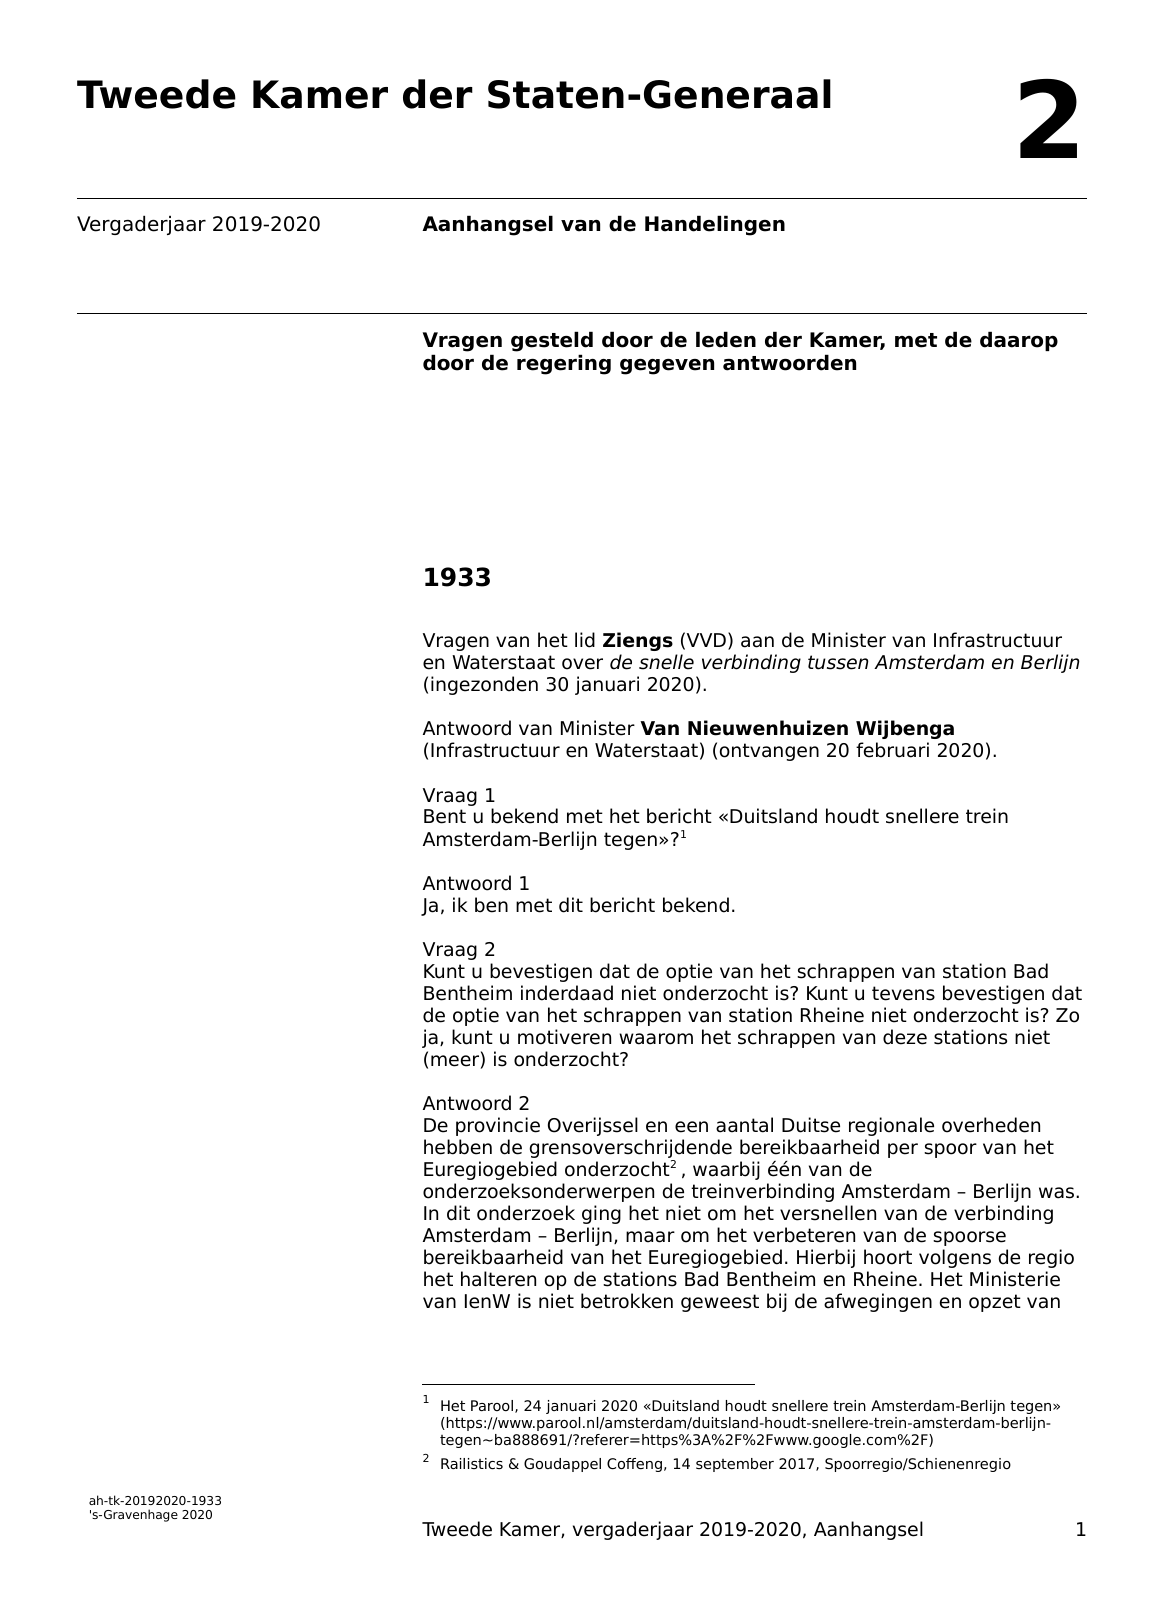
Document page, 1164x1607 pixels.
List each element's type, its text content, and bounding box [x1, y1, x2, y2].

text Antwoord 2 [422, 1093, 1087, 1115]
text Antwoord van Minister Van Nieuwenhuizen Wijbenga (Infrastructuur en Waterstaat) (ontvangen 20 februari 2020). [422, 718, 1087, 762]
text De provincie Overijssel en een aantal Duitse regionale overheden hebben de grensoverschrijdende bereikbaarheid per spoor van het Euregiogebied onderzocht, waarbij één van de onderzoeksonderwerpen de treinverbinding Amsterdam – Berlijn was. In dit onderzoek ging het niet om het versnellen van de verbinding Amsterdam – Berlijn, maar om het verbeteren van de spoorse bereikbaarheid van het Euregiogebied. Hierbij hoort volgens de regio het halteren op de stations Bad Bentheim en Rheine. Het Ministerie van IenW is niet betrokken geweest bij de afwegingen en opzet van [422, 1115, 1087, 1313]
text Vragen van het lid Ziengs (VVD) aan de Minister van Infrastructuur en Waterstaat over de snelle verbinding tussen Amsterdam en Berlijn (ingezonden 30 januari 2020). [422, 630, 1087, 696]
text Kunt u bevestigen dat de optie van het schrappen van station Bad Bentheim inderdaad niet onderzocht is? Kunt u tevens bevestigen dat de optie van het schrappen van station Rheine niet onderzocht is? Zo ja, kunt u motiveren waarom het schrappen van deze stations niet (meer) is onderzocht? [422, 961, 1087, 1071]
table_cell [77, 314, 422, 375]
text Vraag 1 [422, 784, 1087, 806]
text Het Parool, 24 januari 2020 «Duitsland houdt snellere trein Amsterdam-Berlijn tegen» (https://www.parool.nl/amsterdam/duitsland-houdt-snellere-trein-amsterdam-berlijn-tegen~ba888691/?referer=https%3A%2F%2Fwww.google.com%2F) [422, 1393, 1087, 1449]
text Vraag 2 [422, 939, 1087, 961]
table_cell Aanhangsel van de Handelingen [422, 199, 1087, 313]
text 1933 [422, 563, 1087, 592]
text 's-Gravenhage 2020 [88, 1508, 323, 1522]
table_header Tweede Kamer der Staten-Generaal [77, 59, 886, 198]
table_cell Vergaderjaar 2019-2020 [77, 199, 422, 313]
text Bent u bekend met het bericht «Duitsland houdt snellere trein Amsterdam-Berlijn tegen»? [422, 806, 1087, 850]
text Ja, ik ben met dit bericht bekend. [422, 894, 1087, 917]
text Antwoord 1 [422, 873, 1087, 894]
table_cell Vragen gesteld door de leden der Kamer, met de daarop door de regering gegeven antwoorden [422, 314, 1087, 375]
table_header 2 [886, 59, 1087, 198]
text Railistics & Goudappel Coffeng, 14 september 2017, Spoorregio/Schienenregio [422, 1452, 1087, 1474]
text ah-tk-20192020-1933 [88, 1494, 323, 1508]
